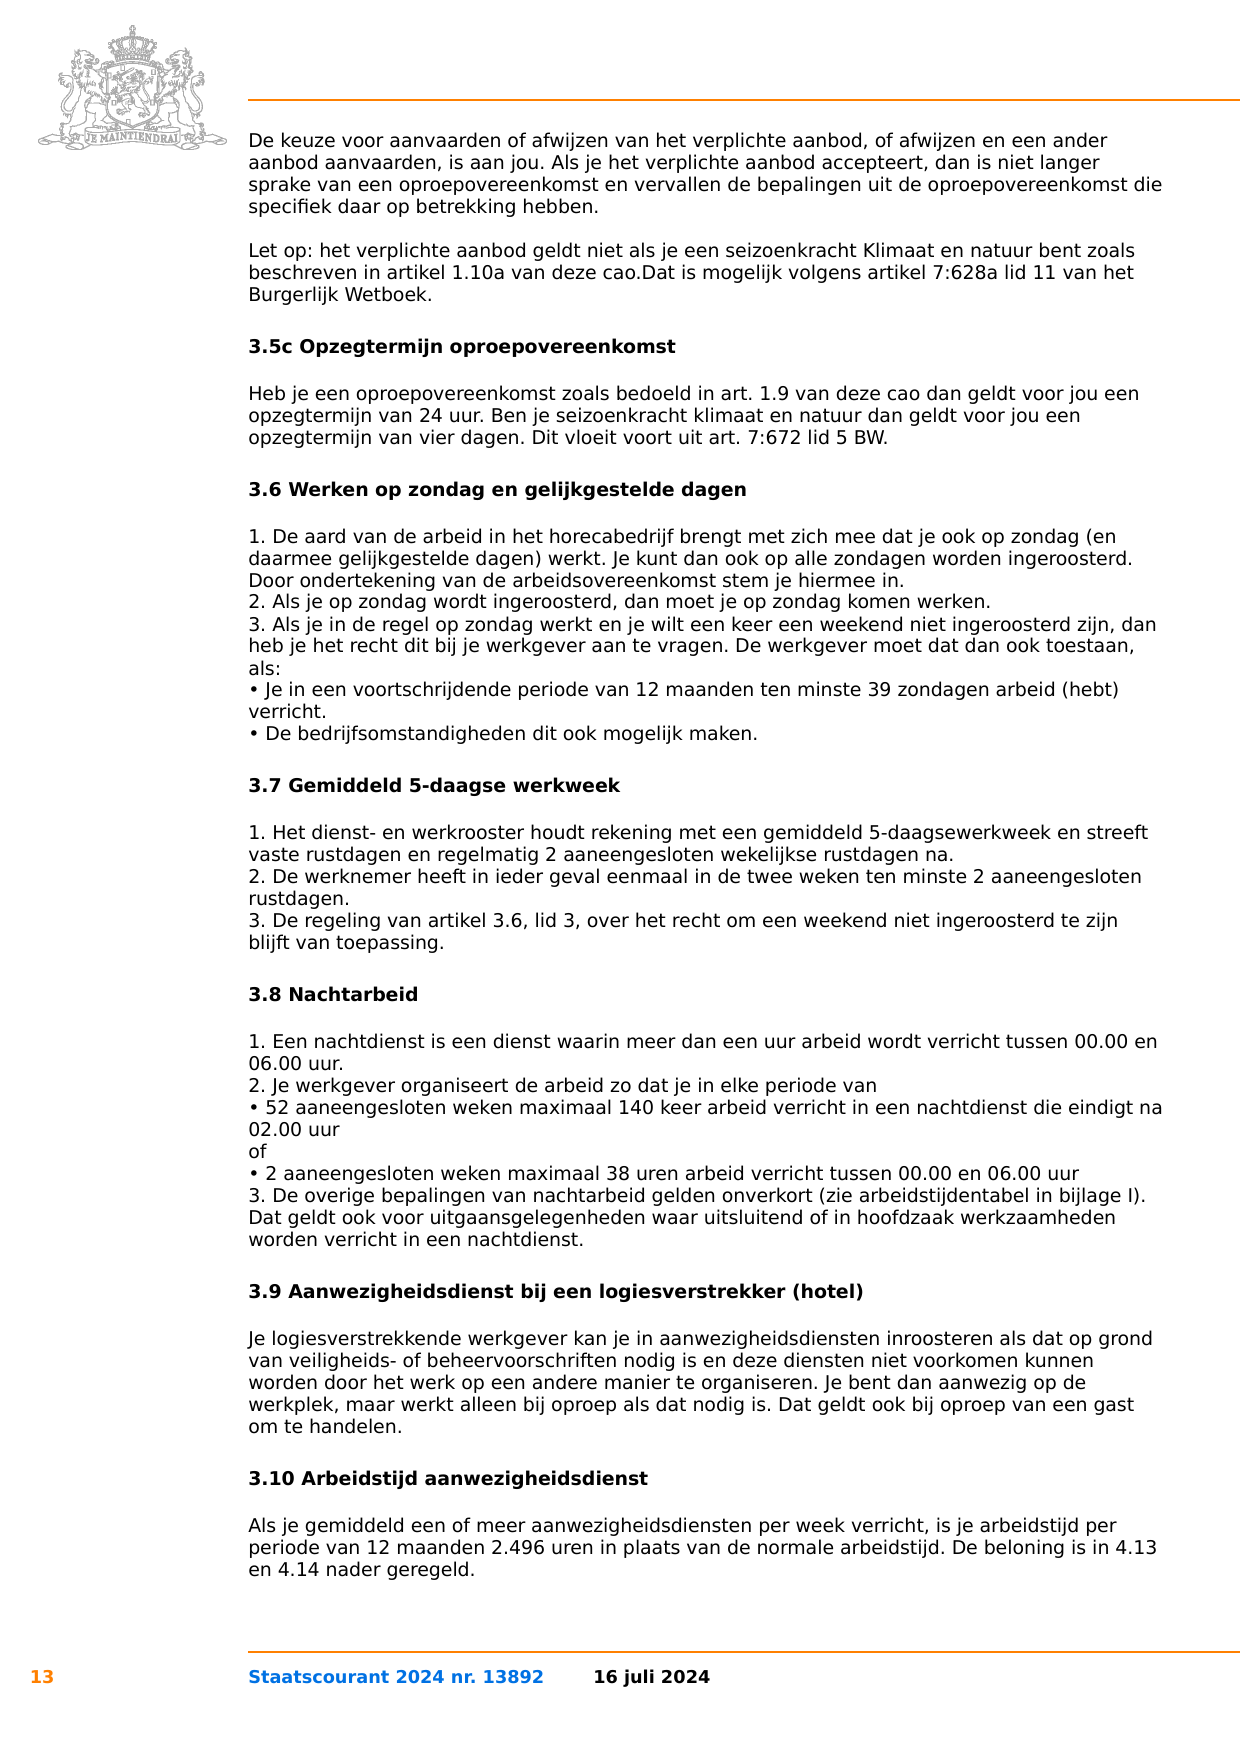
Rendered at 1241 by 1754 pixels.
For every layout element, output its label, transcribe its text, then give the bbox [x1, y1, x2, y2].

text • Je in een voortschrijdende periode van 12 maanden ten minste 39 zondagen arbeid (hebt) verricht. [248, 679, 1163, 723]
text 1. De aard van de arbeid in het horecabedrijf brengt met zich mee dat je ook op zondag (en daarmee gelijkgestelde dagen) werkt. Je kunt dan ook op alle zondagen worden ingeroosterd. Door ondertekening van de arbeidsovereenkomst stem je hiermee in. [248, 526, 1163, 591]
text 2. De werknemer heeft in ieder geval eenmaal in de twee weken ten minste 2 aaneengesloten rustdagen. [248, 866, 1163, 910]
subtitle 3.6 Werken op zondag en gelijkgestelde dagen [248, 478, 1163, 501]
subtitle 3.7 Gemiddeld 5-daagse werkweek [248, 775, 1163, 797]
text 3. De regeling van artikel 3.6, lid 3, over het recht om een weekend niet ingeroosterd te zijn blijft van toepassing. [248, 910, 1163, 954]
subtitle 3.9 Aanwezigheidsdienst bij een logiesverstrekker (hotel) [248, 1281, 1163, 1303]
subtitle 3.10 Arbeidstijd aanwezigheidsdienst [248, 1468, 1163, 1490]
text Heb je een oproepovereenkomst zoals bedoeld in art. 1.9 van deze cao dan geldt voor jou een opzegtermijn van 24 uur. Ben je seizoenkracht klimaat en natuur dan geldt voor jou een opzegtermijn van vier dagen. Dit vloeit voort uit art. 7:672 lid 5 BW. [248, 383, 1163, 448]
text • 52 aaneengesloten weken maximaal 140 keer arbeid verricht in een nachtdienst die eindigt na 02.00 uur [248, 1097, 1163, 1141]
text De keuze voor aanvaarden of afwijzen van het verplichte aanbod, of afwijzen en een ander aanbod aanvaarden, is aan jou. Als je het verplichte aanbod accepteert, dan is niet langer sprake van een oproepovereenkomst en vervallen de bepalingen uit de oproepovereenkomst die specifiek daar op betrekking hebben. [248, 130, 1163, 218]
text 2. Je werkgever organiseert de arbeid zo dat je in elke periode van [248, 1075, 1163, 1097]
text 3. Als je in de regel op zondag werkt en je wilt een keer een weekend niet ingeroosterd zijn, dan heb je het recht dit bij je werkgever aan te vragen. De werkgever moet dat dan ook toestaan, als: [248, 613, 1163, 679]
text of [248, 1141, 1163, 1163]
text 1. Een nachtdienst is een dienst waarin meer dan een uur arbeid wordt verricht tussen 00.00 en 06.00 uur. [248, 1031, 1163, 1075]
subtitle 3.5c Opzegtermijn oproepovereenkomst [248, 336, 1163, 358]
text 1. Het dienst- en werkrooster houdt rekening met een gemiddeld 5-daagsewerkweek en streeft vaste rustdagen en regelmatig 2 aaneengesloten wekelijkse rustdagen na. [248, 822, 1163, 866]
picture [38, 25, 227, 150]
text Als je gemiddeld een of meer aanwezigheidsdiensten per week verricht, is je arbeidstijd per periode van 12 maanden 2.496 uren in plaats van de normale arbeidstijd. De beloning is in 4.13 en 4.14 nader geregeld. [248, 1515, 1163, 1581]
subtitle 3.8 Nachtarbeid [248, 984, 1163, 1006]
text 3. De overige bepalingen van nachtarbeid gelden onverkort (zie arbeidstijdentabel in bijlage I). Dat geldt ook voor uitgaansgelegenheden waar uitsluitend of in hoofdzaak werkzaamheden worden verricht in een nachtdienst. [248, 1185, 1163, 1251]
text Je logiesverstrekkende werkgever kan je in aanwezigheidsdiensten inroosteren als dat op grond van veiligheids- of beheervoorschriften nodig is en deze diensten niet voorkomen kunnen worden door het werk op een andere manier te organiseren. Je bent dan aanwezig op de werkplek, maar werkt alleen bij oproep als dat nodig is. Dat geldt ook bij oproep van een gast om te handelen. [248, 1328, 1163, 1438]
text 2. Als je op zondag wordt ingeroosterd, dan moet je op zondag komen werken. [248, 591, 1163, 613]
text Let op: het verplichte aanbod geldt niet als je een seizoenkracht Klimaat en natuur bent zoals beschreven in artikel 1.10a van deze cao.Dat is mogelijk volgens artikel 7:628a lid 11 van het Burgerlijk Wetboek. [248, 240, 1163, 306]
text • De bedrijfsomstandigheden dit ook mogelijk maken. [248, 723, 1163, 745]
text • 2 aaneengesloten weken maximaal 38 uren arbeid verricht tussen 00.00 en 06.00 uur [248, 1163, 1163, 1185]
